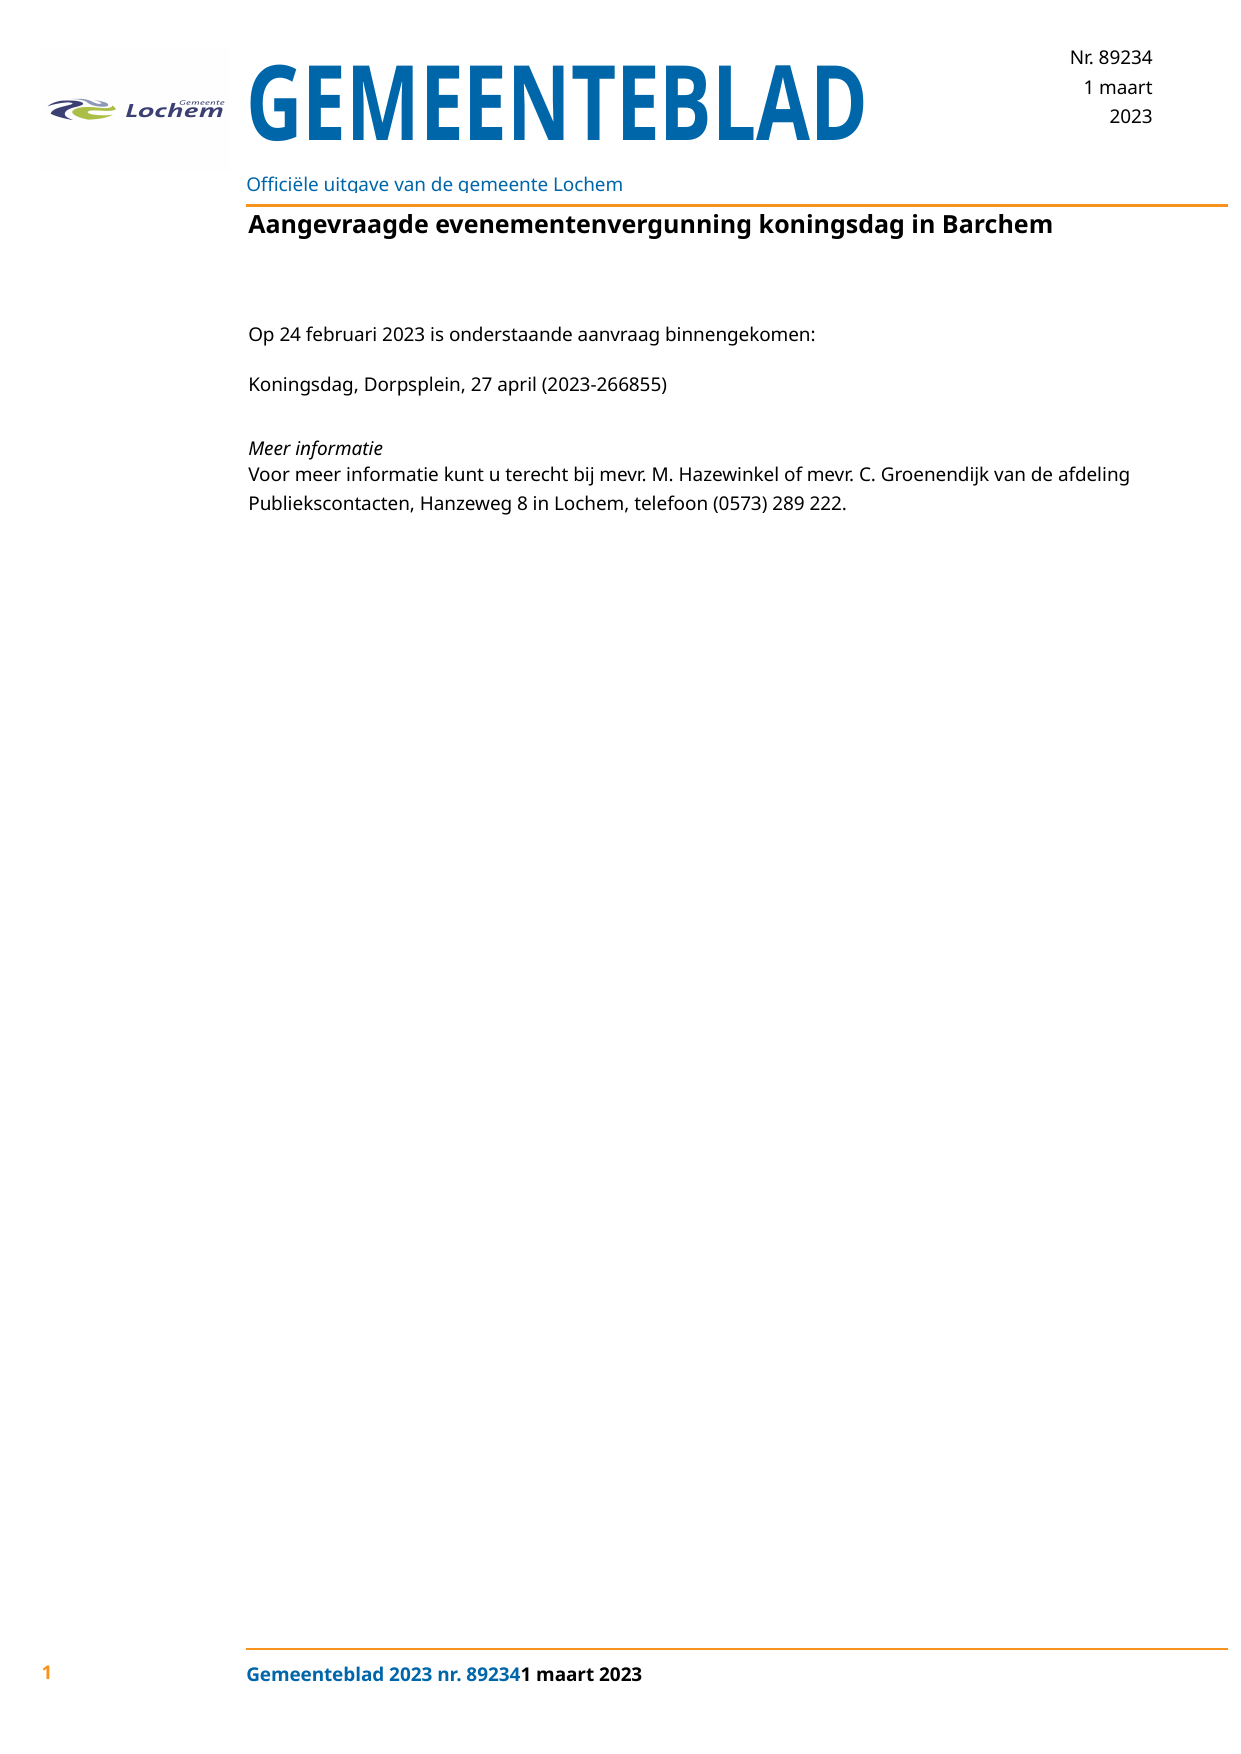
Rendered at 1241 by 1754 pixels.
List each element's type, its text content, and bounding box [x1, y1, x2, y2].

text Voor meer informatie kunt u terecht bij mevr. M. Hazewinkel of mevr. C. Groenendijk van de afdeling Publiekscontacten, Hanzeweg 8 in Lochem, telefoon (0573) 289 222. [248, 461, 1152, 516]
text Meer informatie [248, 435, 1152, 461]
text Aangevraagde evenementenvergunning koningsdag in Barchem [248, 207, 1152, 241]
text Op 24 februari 2023 is onderstaande aanvraag binnengekomen: [248, 321, 1152, 346]
text Koningsdag, Dorpsplein, 27 april (2023-266855) [248, 371, 1152, 397]
picture [41, 47, 231, 172]
